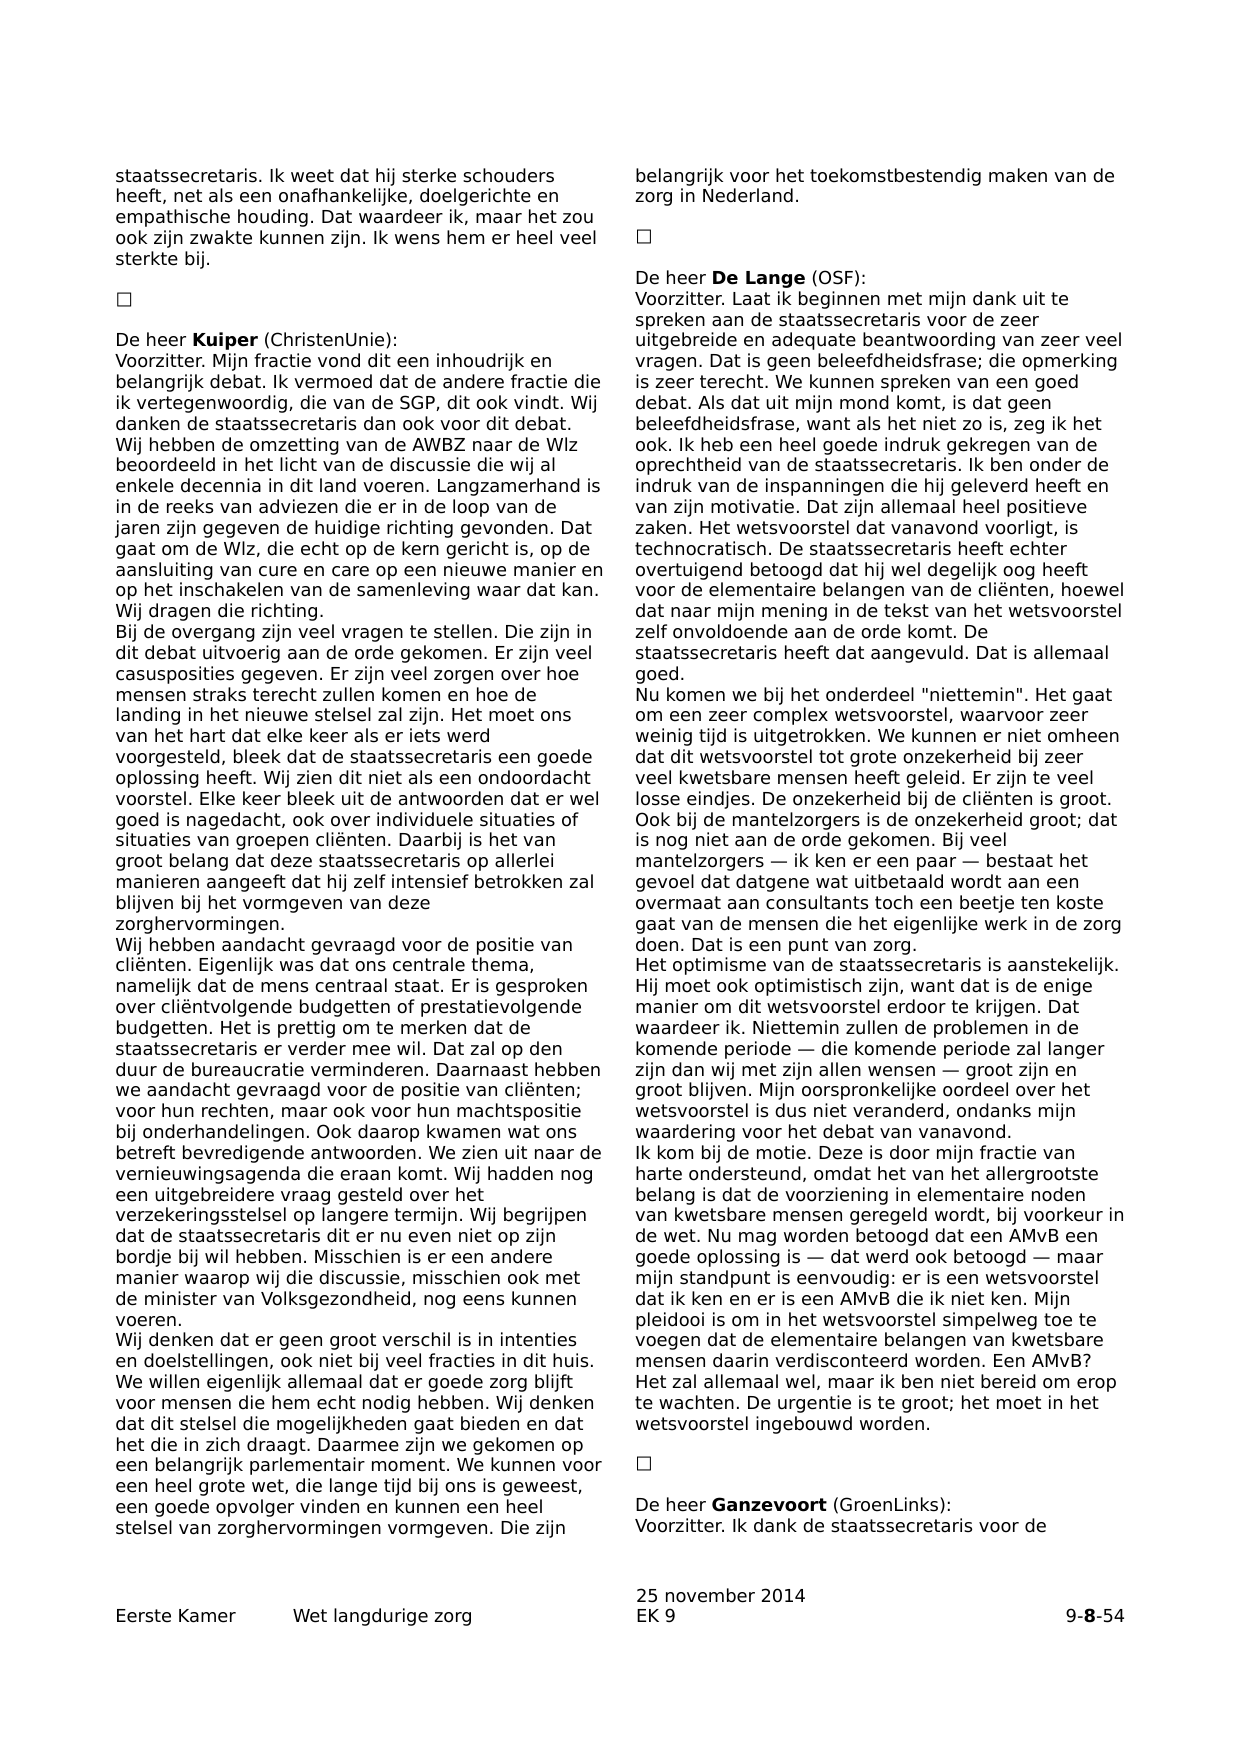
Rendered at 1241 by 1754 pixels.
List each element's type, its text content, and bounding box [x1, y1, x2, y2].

text Nu komen we bij het onderdeel "niettemin". Het gaat om een zeer complex wetsvoorstel, waarvoor zeer weinig tijd is uitgetrokken. We kunnen er niet omheen dat dit wetsvoorstel tot grote onzekerheid bij zeer veel kwetsbare mensen heeft geleid. Er zijn te veel losse eindjes. De onzekerheid bij de cliënten is groot. Ook bij de mantelzorgers is de onzekerheid groot; dat is nog niet aan de orde gekomen. Bij veel mantelzorgers — ik ken er een paar — bestaat het gevoel dat datgene wat uitbetaald wordt aan een overmaat aan consultants toch een beetje ten koste gaat van de mensen die het eigenlijke werk in de zorg doen. Dat is een punt van zorg. [635, 684, 1125, 955]
text Voorzitter. Ik dank de staatssecretaris voor de [635, 1516, 1125, 1537]
text De heer De Lange (OSF): [635, 268, 1125, 288]
text Voorzitter. Mijn fractie vond dit een inhoudrijk en belangrijk debat. Ik vermoed dat de andere fractie die ik vertegenwoordig, die van de SGP, dit ook vindt. Wij danken de staatssecretaris dan ook voor dit debat. Wij hebben de omzetting van de AWBZ naar de Wlz beoordeeld in het licht van de discussie die wij al enkele decennia in dit land voeren. Langzamerhand is in de reeks van adviezen die er in de loop van de jaren zijn gegeven de huidige richting gevonden. Dat gaat om de Wlz, die echt op de kern gericht is, op de aansluiting van cure en care op een nieuwe manier en op het inschakelen van de samenleving waar dat kan. Wij dragen die richting. [115, 351, 605, 622]
text Bij de overgang zijn veel vragen te stellen. Die zijn in dit debat uitvoerig aan de orde gekomen. Er zijn veel casusposities gegeven. Er zijn veel zorgen over hoe mensen straks terecht zullen komen en hoe de landing in het nieuwe stelsel zal zijn. Het moet ons van het hart dat elke keer als er iets werd voorgesteld, bleek dat de staatssecretaris een goede oplossing heeft. Wij zien dit niet als een ondoordacht voorstel. Elke keer bleek uit de antwoorden dat er wel goed is nagedacht, ook over individuele situaties of situaties van groepen cliënten. Daarbij is het van groot belang dat deze staatssecretaris op allerlei manieren aangeeft dat hij zelf intensief betrokken zal blijven bij het vormgeven van deze zorghervormingen. [115, 622, 605, 934]
text Wij hebben aandacht gevraagd voor de positie van cliënten. Eigenlijk was dat ons centrale thema, namelijk dat de mens centraal staat. Er is gesproken over cliëntvolgende budgetten of prestatievolgende budgetten. Het is prettig om te merken dat de staatssecretaris er verder mee wil. Dat zal op den duur de bureaucratie verminderen. Daarnaast hebben we aandacht gevraagd voor de positie van cliënten; voor hun rechten, maar ook voor hun machtspositie bij onderhandelingen. Ook daarop kwamen wat ons betreft bevredigende antwoorden. We zien uit naar de vernieuwingsagenda die eraan komt. Wij hadden nog een uitgebreidere vraag gesteld over het verzekeringsstelsel op langere termijn. Wij begrijpen dat de staatssecretaris dit er nu even niet op zijn bordje bij wil hebben. Misschien is er een andere manier waarop wij die discussie, misschien ook met de minister van Volksgezondheid, nog eens kunnen voeren. [115, 934, 605, 1330]
text De heer Kuiper (ChristenUnie): [115, 330, 605, 351]
text Voorzitter. Laat ik beginnen met mijn dank uit te spreken aan de staatssecretaris voor de zeer uitgebreide en adequate beantwoording van zeer veel vragen. Dat is geen beleefdheidsfrase; die opmerking is zeer terecht. We kunnen spreken van een goed debat. Als dat uit mijn mond komt, is dat geen beleefdheidsfrase, want als het niet zo is, zeg ik het ook. Ik heb een heel goede indruk gekregen van de oprechtheid van de staatssecretaris. Ik ben onder de indruk van de inspanningen die hij geleverd heeft en van zijn motivatie. Dat zijn allemaal heel positieve zaken. Het wetsvoorstel dat vanavond voorligt, is technocratisch. De staatssecretaris heeft echter overtuigend betoogd dat hij wel degelijk oog heeft voor de elementaire belangen van de cliënten, hoewel dat naar mijn mening in de tekst van het wetsvoorstel zelf onvoldoende aan de orde komt. De staatssecretaris heeft dat aangevuld. Dat is allemaal goed. [635, 288, 1125, 684]
text ⬜ [635, 227, 1125, 248]
text staatssecretaris. Ik weet dat hij sterke schouders heeft, net als een onafhankelijke, doelgerichte en empathische houding. Dat waardeer ik, maar het zou ook zijn zwakte kunnen zijn. Ik wens hem er heel veel sterkte bij. [115, 165, 605, 269]
text ⬜ [635, 1454, 1125, 1475]
text ⬜ [115, 289, 605, 310]
text Het optimisme van de staatssecretaris is aanstekelijk. Hij moet ook optimistisch zijn, want dat is de enige manier om dit wetsvoorstel erdoor te krijgen. Dat waardeer ik. Niettemin zullen de problemen in de komende periode — die komende periode zal langer zijn dan wij met zijn allen wensen — groot zijn en groot blijven. Mijn oorspronkelijke oordeel over het wetsvoorstel is dus niet veranderd, ondanks mijn waardering voor het debat van vanavond. [635, 955, 1125, 1143]
text Ik kom bij de motie. Deze is door mijn fractie van harte ondersteund, omdat het van het allergrootste belang is dat de voorziening in elementaire noden van kwetsbare mensen geregeld wordt, bij voorkeur in de wet. Nu mag worden betoogd dat een AMvB een goede oplossing is — dat werd ook betoogd — maar mijn standpunt is eenvoudig: er is een wetsvoorstel dat ik ken en er is een AMvB die ik niet ken. Mijn pleidooi is om in het wetsvoorstel simpelweg toe te voegen dat de elementaire belangen van kwetsbare mensen daarin verdisconteerd worden. Een AMvB? Het zal allemaal wel, maar ik ben niet bereid om erop te wachten. De urgentie is te groot; het moet in het wetsvoorstel ingebouwd worden. [635, 1143, 1125, 1434]
text Wij denken dat er geen groot verschil is in intenties en doelstellingen, ook niet bij veel fracties in dit huis. We willen eigenlijk allemaal dat er goede zorg blijft voor mensen die hem echt nodig hebben. Wij denken dat dit stelsel die mogelijkheden gaat bieden en dat het die in zich draagt. Daarmee zijn we gekomen op een belangrijk parlementair moment. We kunnen voor een heel grote wet, die lange tijd bij ons is geweest, een goede opvolger vinden en kunnen een heel stelsel van zorghervormingen vormgeven. Die zijn [115, 1330, 605, 1538]
text De heer Ganzevoort (GroenLinks): [635, 1495, 1125, 1516]
text belangrijk voor het toekomstbestendig maken van de zorg in Nederland. [635, 165, 1125, 207]
